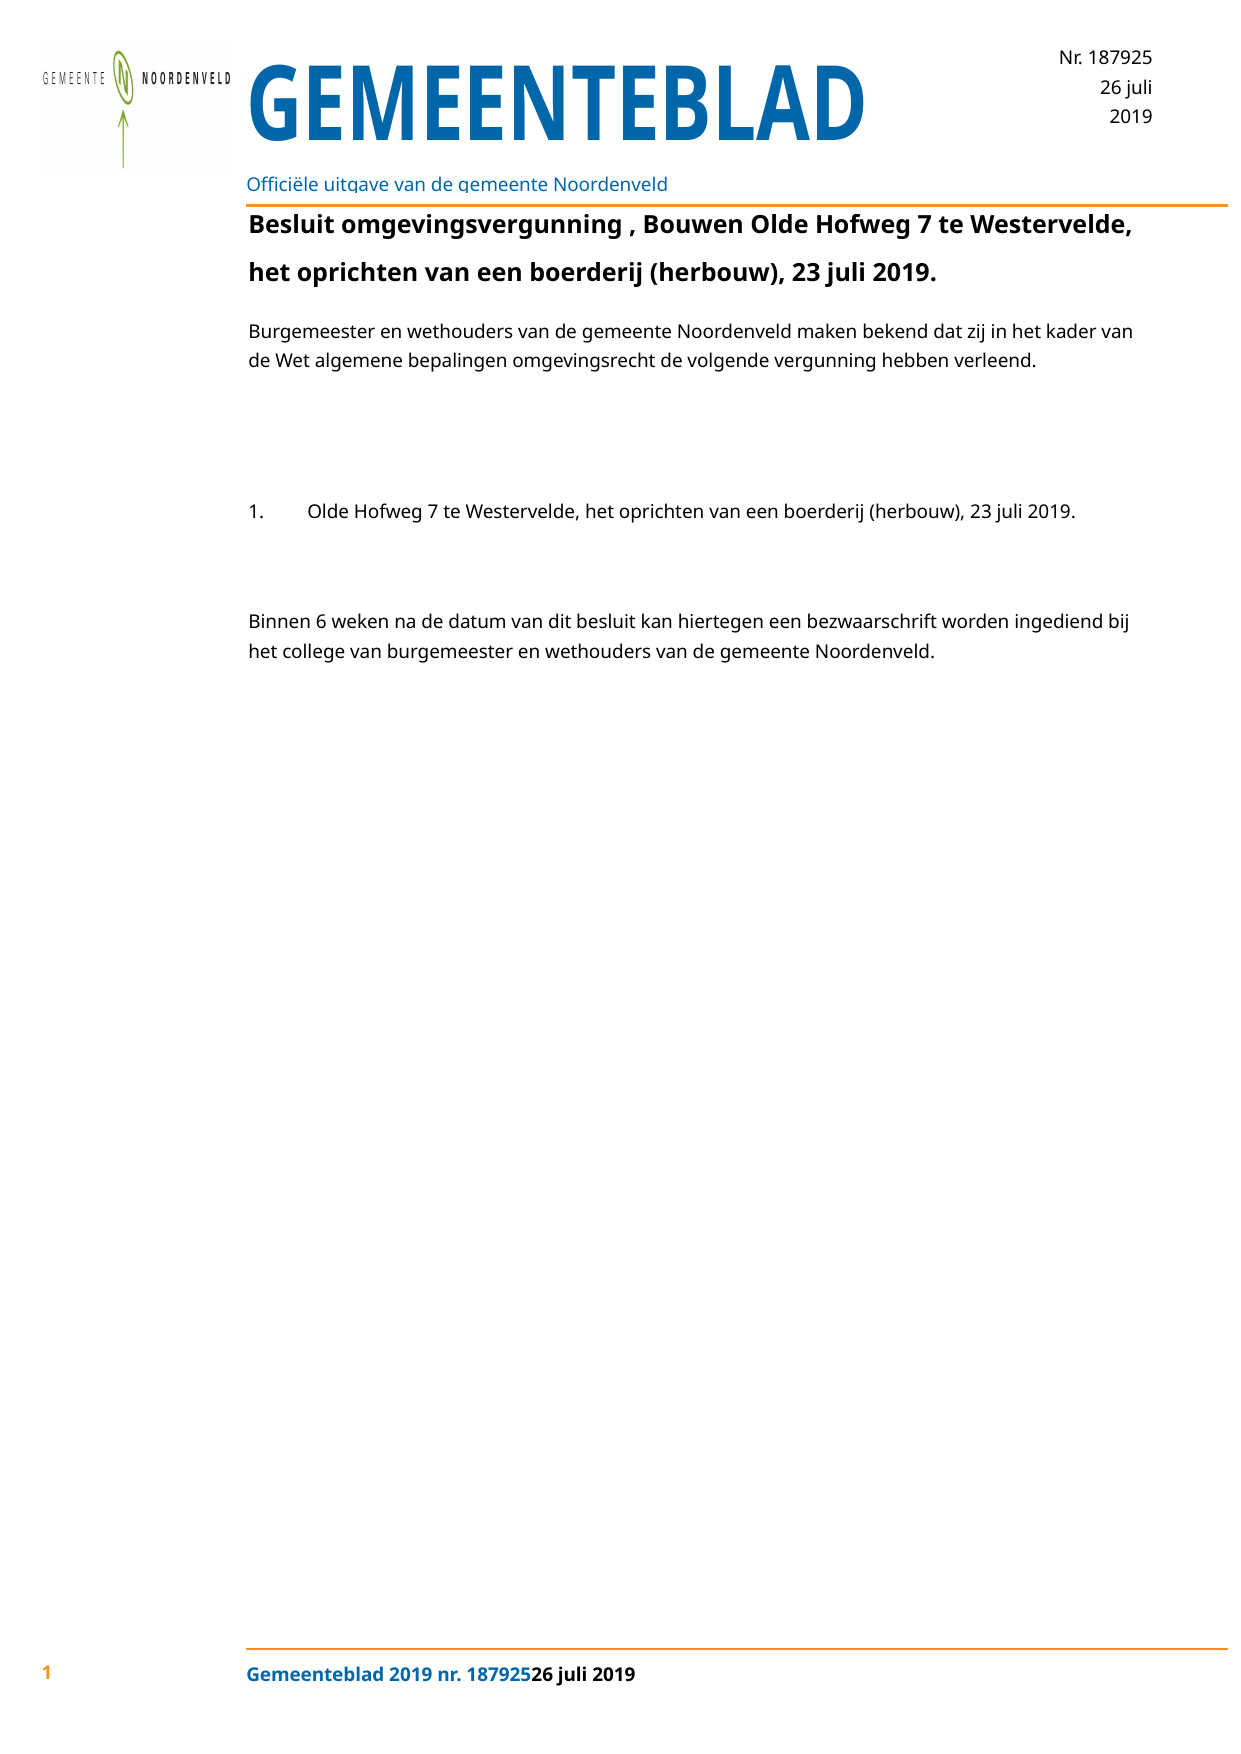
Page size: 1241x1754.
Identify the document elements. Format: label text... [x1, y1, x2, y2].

text Binnen 6 weken na de datum van dit besluit kan hiertegen een bezwaarschrift worden ingediend bij het college van burgemeester en wethouders van de gemeente Noordenveld. [248, 608, 1152, 664]
text Burgemeester en wethouders van de gemeente Noordenveld maken bekend dat zij in het kader van de Wet algemene bepalingen omgevingsrecht de volgende vergunning hebben verleend. [248, 318, 1152, 373]
list Olde Hofweg 7 te Westervelde, het oprichten van een boerderij (herbouw), 23 juli 2019. [248, 499, 1152, 524]
text Besluit omgevingsvergunning , Bouwen Olde Hofweg 7 te Westervelde, het oprichten van een boerderij (herbouw), 23 juli 2019. [248, 207, 1152, 288]
picture [41, 47, 231, 172]
